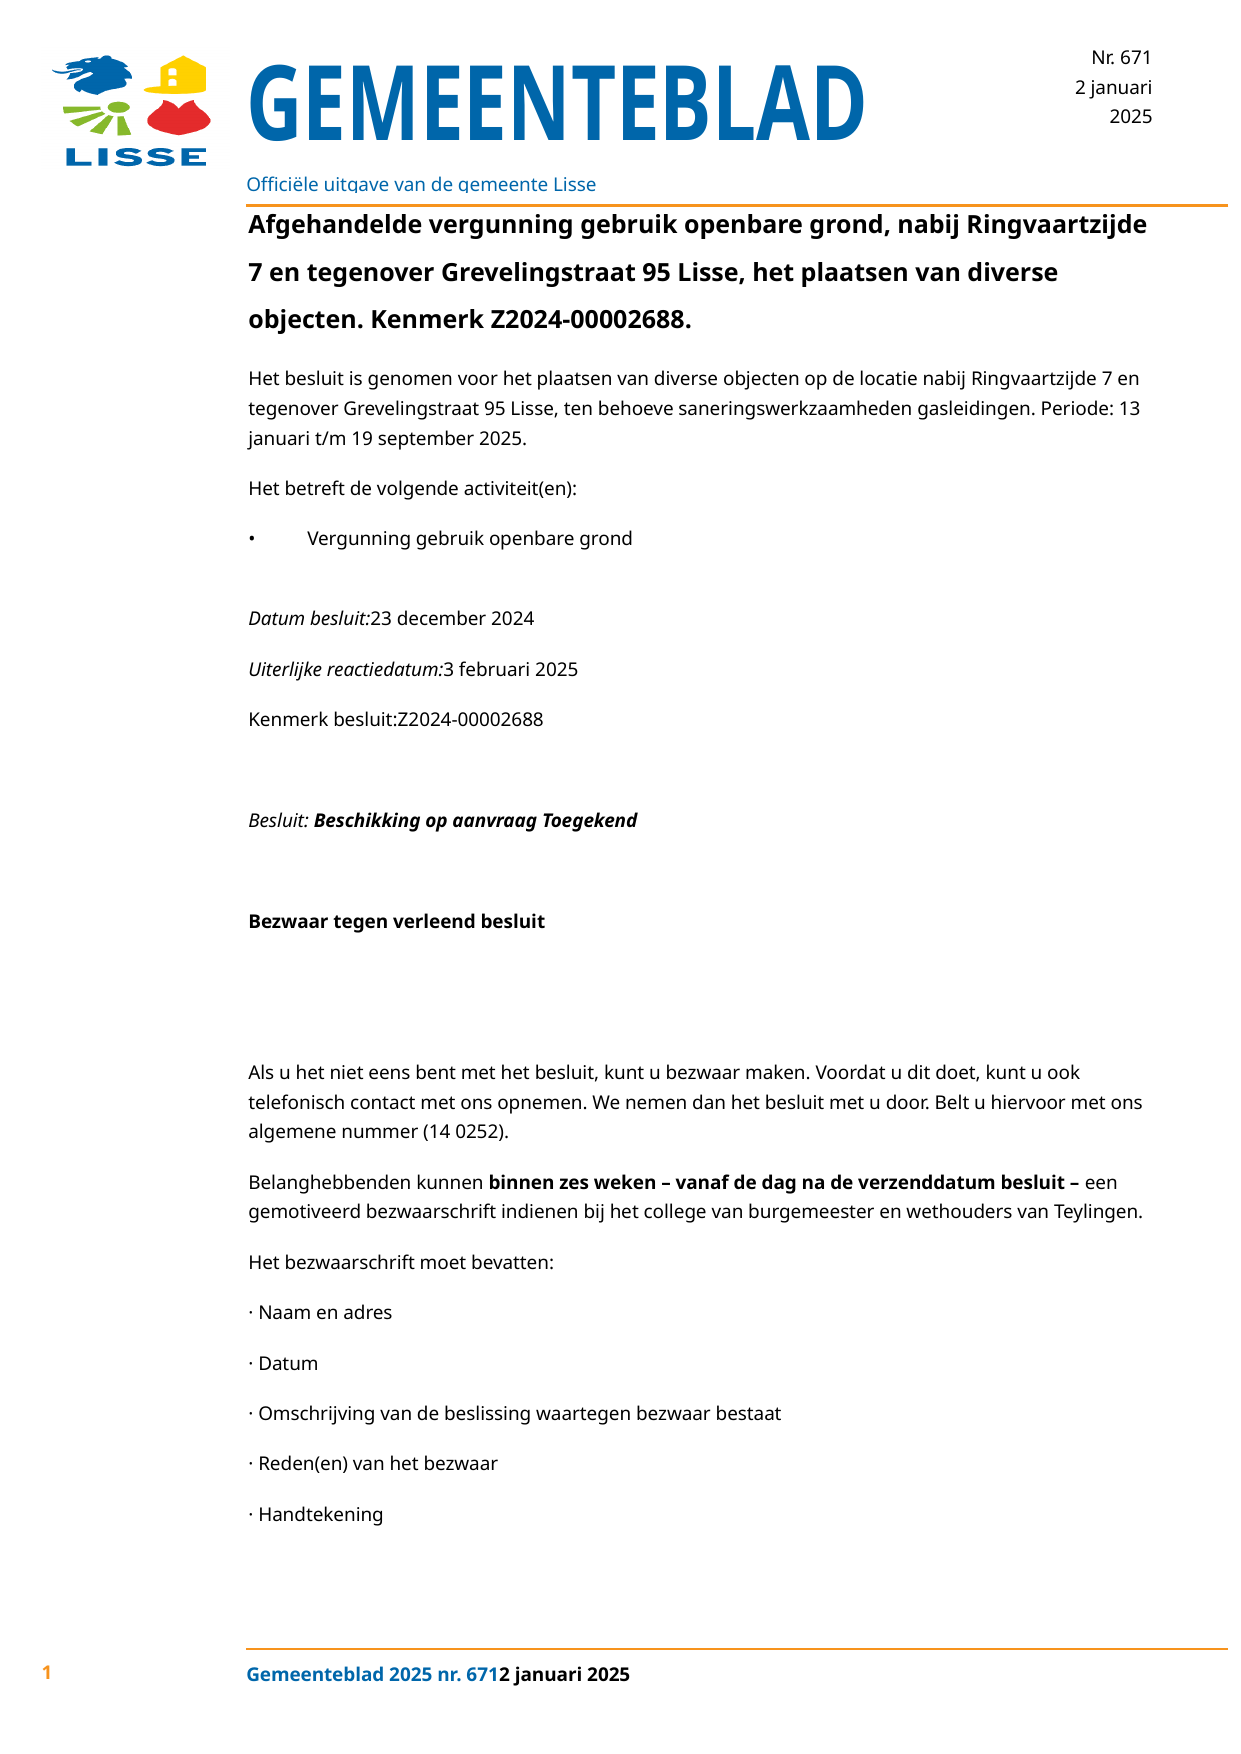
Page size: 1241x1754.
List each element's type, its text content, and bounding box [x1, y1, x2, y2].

text Het besluit is genomen voor het plaatsen van diverse objecten op de locatie nabij Ringvaartzijde 7 en tegenover Grevelingstraat 95 Lisse, ten behoeve saneringswerkzaamheden gasleidingen. Periode: 13 januari t/m 19 september 2025. [248, 366, 1152, 450]
text Belanghebbenden kunnen binnen zes weken – vanaf de dag na de verzenddatum besluit – een gemotiveerd bezwaarschrift indienen bij het college van burgemeester en wethouders van Teylingen. [248, 1169, 1152, 1224]
text · Naam en adres [248, 1299, 1152, 1325]
text · Datum [248, 1350, 1152, 1375]
text · Handtekening [248, 1501, 1152, 1527]
text Als u het niet eens bent met het besluit, kunt u bezwaar maken. Voordat u dit doet, kunt u ook telefonisch contact met ons opnemen. We nemen dan het besluit met u door. Belt u hiervoor met ons algemene nummer (14 0252). [248, 1059, 1152, 1144]
text Uiterlijke reactiedatum:3 februari 2025 [248, 656, 1152, 682]
text Bezwaar tegen verleend besluit [248, 908, 1152, 934]
text Datum besluit:23 december 2024 [248, 606, 1152, 631]
text Besluit: Beschikking op aanvraag Toegekend [248, 807, 1152, 833]
text Het betreft de volgende activiteit(en): [248, 475, 1152, 501]
picture [41, 47, 231, 172]
text · Reden(en) van het bezwaar [248, 1451, 1152, 1476]
list Vergunning gebruik openbare grond [248, 526, 1152, 551]
text Kenmerk besluit:Z2024-00002688 [248, 706, 1152, 732]
text · Omschrijving van de beslissing waartegen bezwaar bestaat [248, 1400, 1152, 1426]
text Het bezwaarschrift moet bevatten: [248, 1249, 1152, 1274]
text Afgehandelde vergunning gebruik openbare grond, nabij Ringvaartzijde 7 en tegenover Grevelingstraat 95 Lisse, het plaatsen van diverse objecten. Kenmerk Z2024-00002688. [248, 207, 1152, 336]
